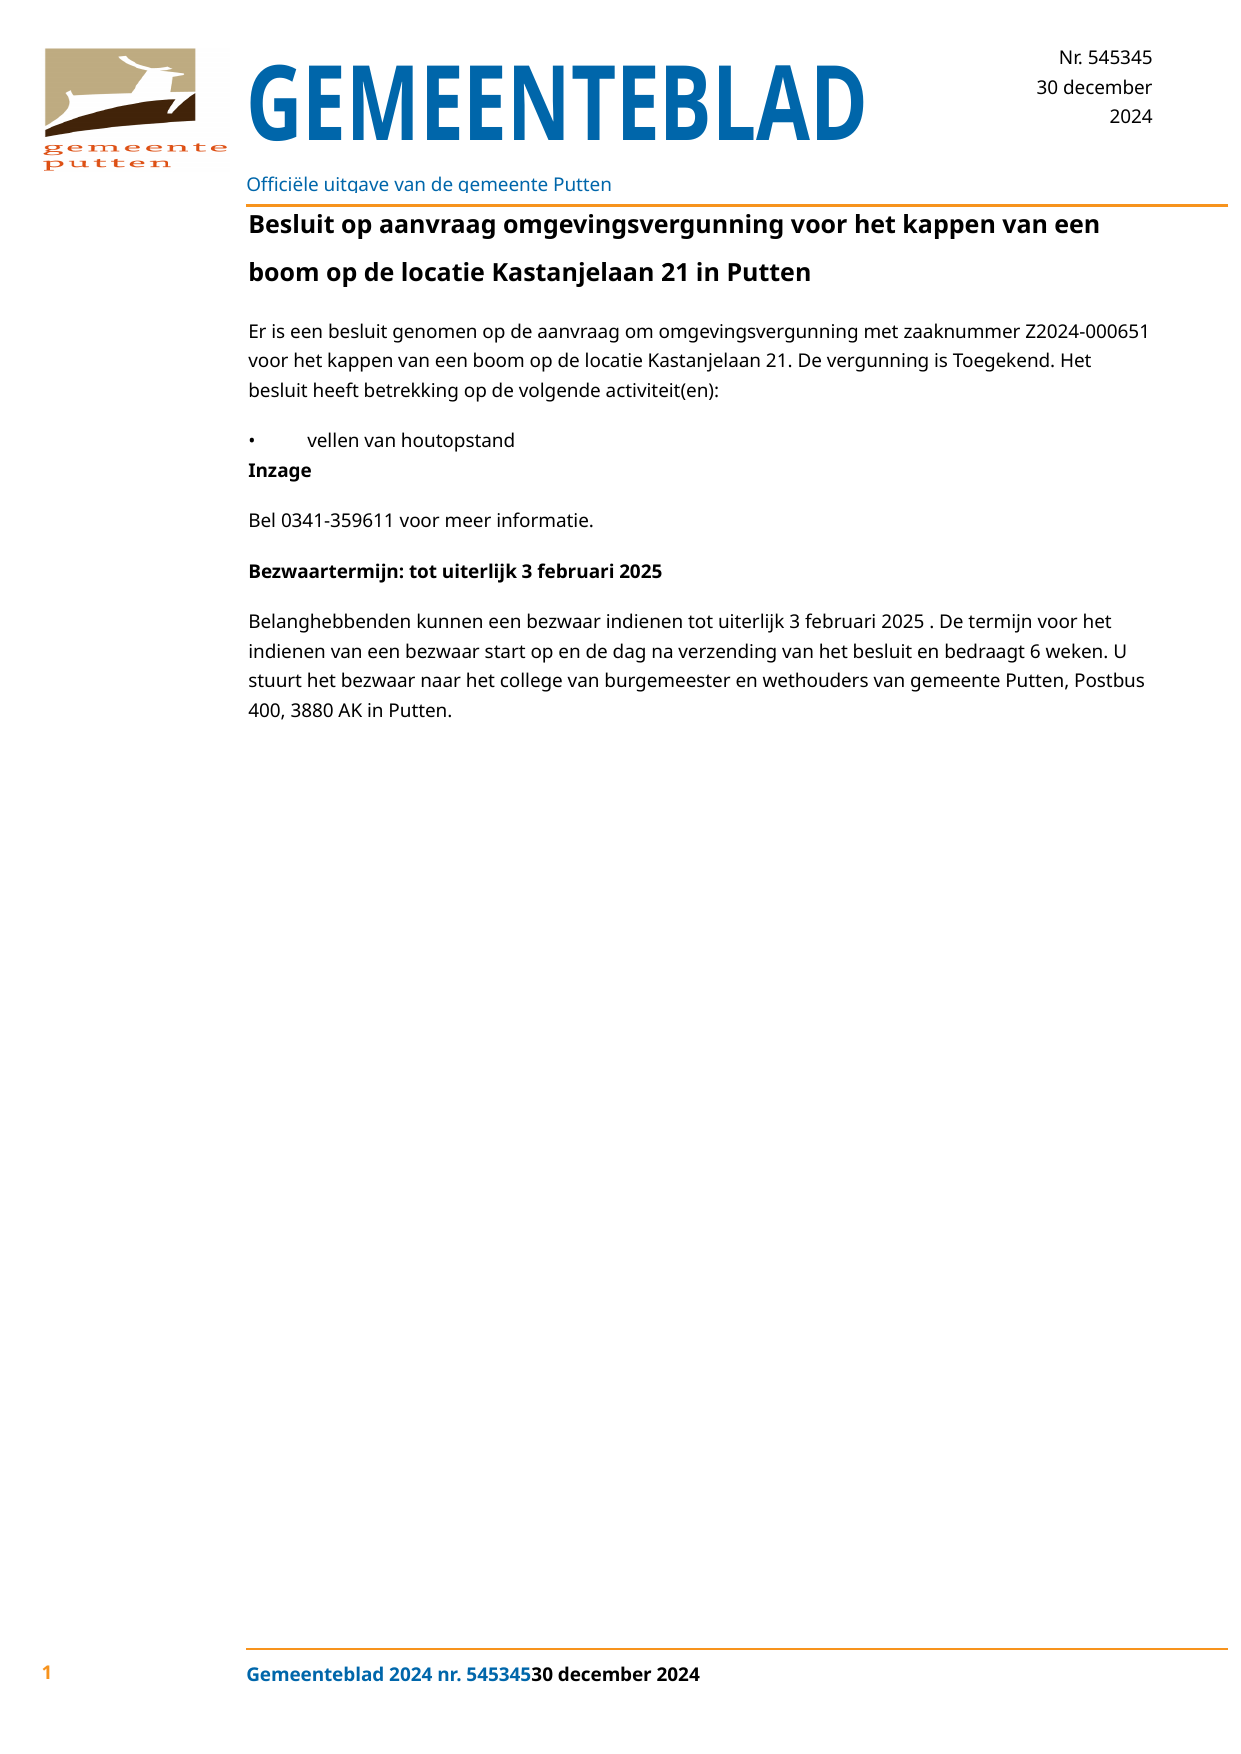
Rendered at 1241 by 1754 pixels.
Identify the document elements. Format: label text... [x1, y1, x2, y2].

text Bezwaartermijn: tot uiterlijk 3 februari 2025 [248, 558, 1152, 584]
text Besluit op aanvraag omgevingsvergunning voor het kappen van een boom op de locatie Kastanjelaan 21 in Putten [248, 207, 1152, 288]
picture [41, 47, 231, 172]
text Bel 0341-359611 voor meer informatie. [248, 507, 1152, 533]
text Belanghebbenden kunnen een bezwaar indienen tot uiterlijk 3 februari 2025 . De termijn voor het indienen van een bezwaar start op en de dag na verzending van het besluit en bedraagt 6 weken. U stuurt het bezwaar naar het college van burgemeester en wethouders van gemeente Putten, Postbus 400, 3880 AK in Putten. [248, 608, 1152, 723]
text Er is een besluit genomen op de aanvraag om omgevingsvergunning met zaaknummer Z2024-000651 voor het kappen van een boom op de locatie Kastanjelaan 21. De vergunning is Toegekend. Het besluit heeft betrekking op de volgende activiteit(en): [248, 318, 1152, 403]
text Inzage [248, 457, 1152, 483]
list vellen van houtopstand [248, 427, 1152, 453]
